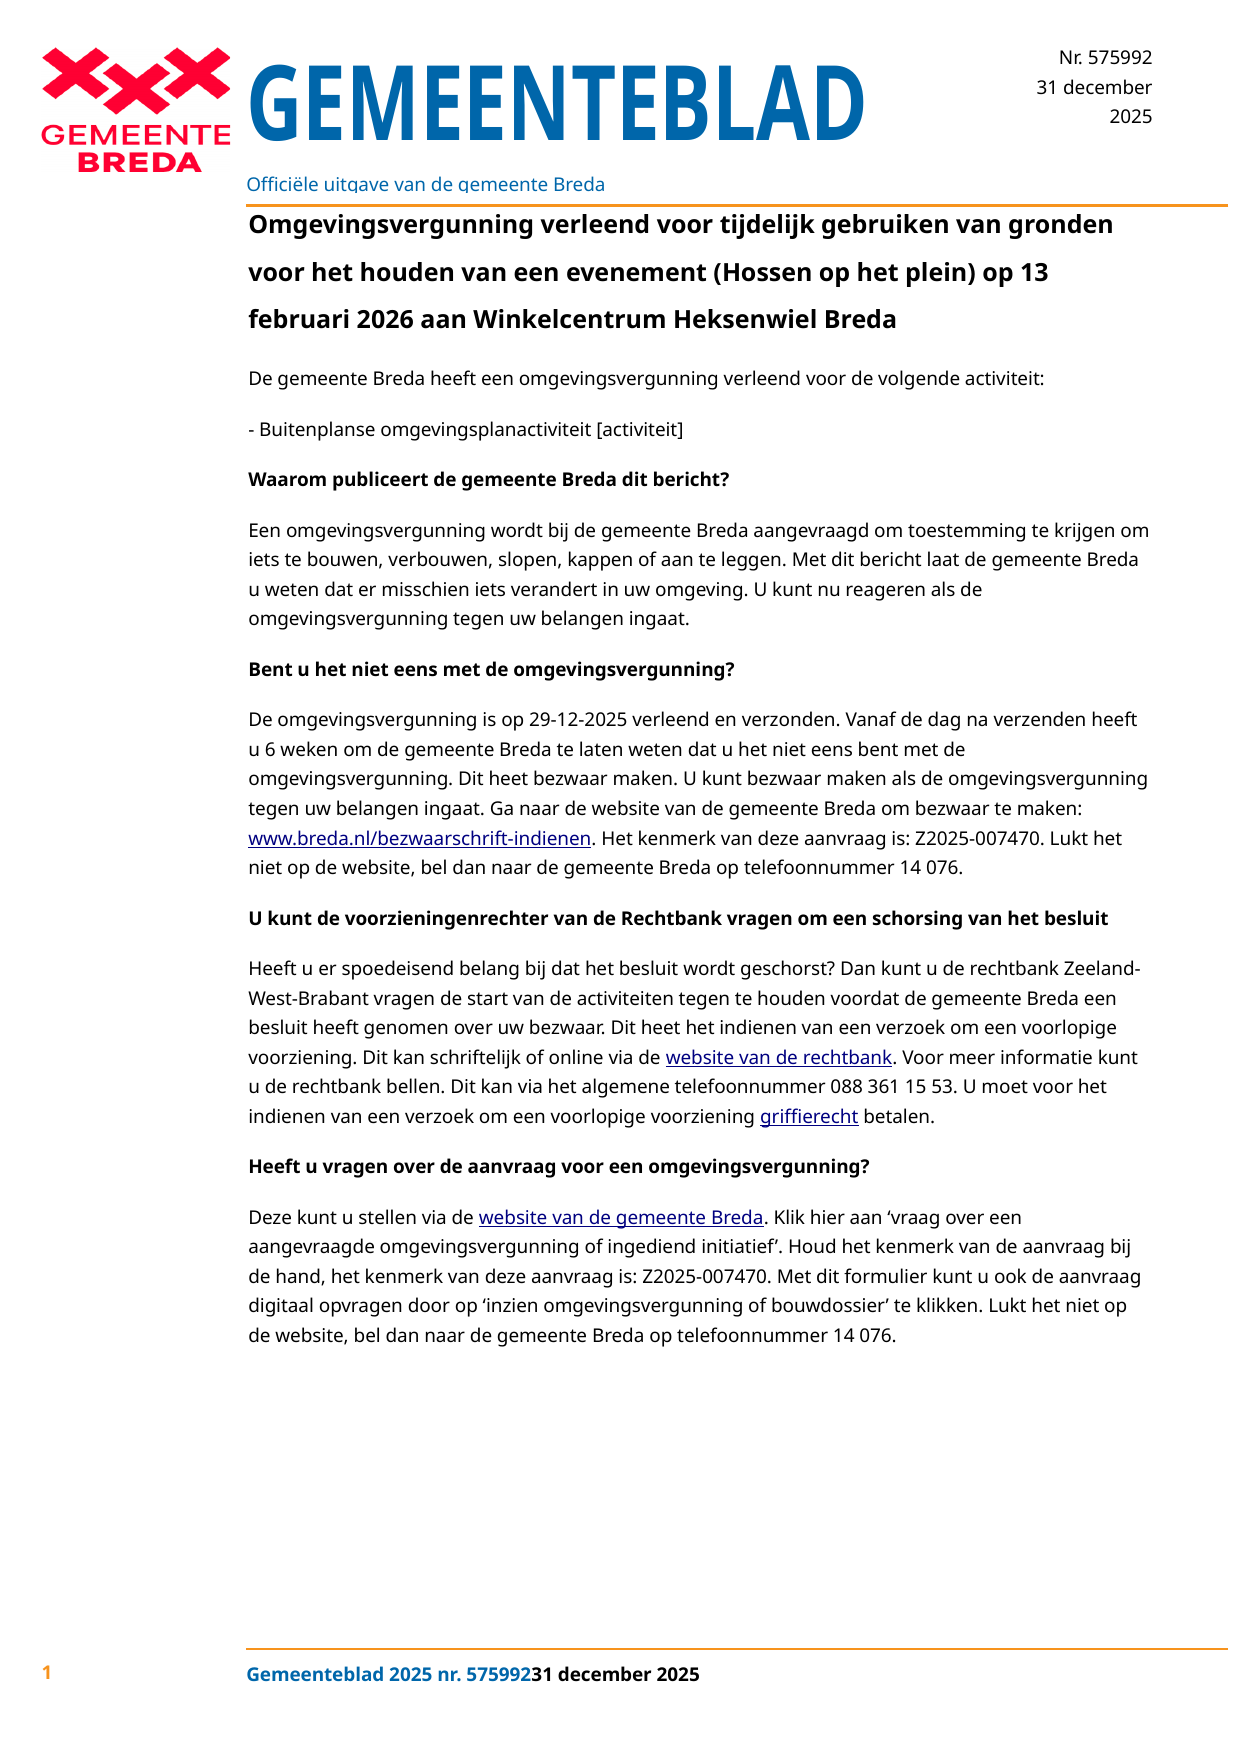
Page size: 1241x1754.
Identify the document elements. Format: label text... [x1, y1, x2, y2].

text - Buitenplanse omgevingsplanactiviteit [activiteit] [248, 416, 1152, 442]
text Heeft u er spoedeisend belang bij dat het besluit wordt geschorst? Dan kunt u de rechtbank Zeeland-West-Brabant vragen de start van de activiteiten tegen te houden voordat de gemeente Breda een besluit heeft genomen over uw bezwaar. Dit heet het indienen van een verzoek om een voorlopige voorziening. Dit kan schriftelijk of online via de website van de rechtbank. Voor meer informatie kunt u de rechtbank bellen. Dit kan via het algemene telefoonnummer 088 361 15 53. U moet voor het indienen van een verzoek om een voorlopige voorziening griffierecht betalen. [248, 955, 1152, 1129]
text Waarom publiceert de gemeente Breda dit bericht? [248, 466, 1152, 492]
text Heeft u vragen over de aanvraag voor een omgevingsvergunning? [248, 1153, 1152, 1179]
text De gemeente Breda heeft een omgevingsvergunning verleend voor de volgende activiteit: [248, 366, 1152, 391]
text Deze kunt u stellen via de website van de gemeente Breda. Klik hier aan ‘vraag over een aangevraagde omgevingsvergunning of ingediend initiatief’. Houd het kenmerk van de aanvraag bij de hand, het kenmerk van deze aanvraag is: Z2025-007470. Met dit formulier kunt u ook de aanvraag digitaal opvragen door op ‘inzien omgevingsvergunning of bouwdossier’ te klikken. Lukt het niet op de website, bel dan naar de gemeente Breda op telefoonnummer 14 076. [248, 1204, 1152, 1348]
text De omgevingsvergunning is op 29-12-2025 verleend en verzonden. Vanaf de dag na verzenden heeft u 6 weken om de gemeente Breda te laten weten dat u het niet eens bent met de omgevingsvergunning. Dit heet bezwaar maken. U kunt bezwaar maken als de omgevingsvergunning tegen uw belangen ingaat. Ga naar de website van de gemeente Breda om bezwaar te maken: www.breda.nl/bezwaarschrift-indienen. Het kenmerk van deze aanvraag is: Z2025-007470. Lukt het niet op de website, bel dan naar de gemeente Breda op telefoonnummer 14 076. [248, 706, 1152, 880]
picture [41, 47, 231, 172]
text Omgevingsvergunning verleend voor tijdelijk gebruiken van gronden voor het houden van een evenement (Hossen op het plein) op 13 februari 2026 aan Winkelcentrum Heksenwiel Breda [248, 207, 1152, 336]
text Een omgevingsvergunning wordt bij de gemeente Breda aangevraagd om toestemming te krijgen om iets te bouwen, verbouwen, slopen, kappen of aan te leggen. Met dit bericht laat de gemeente Breda u weten dat er misschien iets verandert in uw omgeving. U kunt nu reageren als de omgevingsvergunning tegen uw belangen ingaat. [248, 517, 1152, 631]
text U kunt de voorzieningenrechter van de Rechtbank vragen om een schorsing van het besluit [248, 905, 1152, 930]
text Bent u het niet eens met de omgevingsvergunning? [248, 656, 1152, 682]
